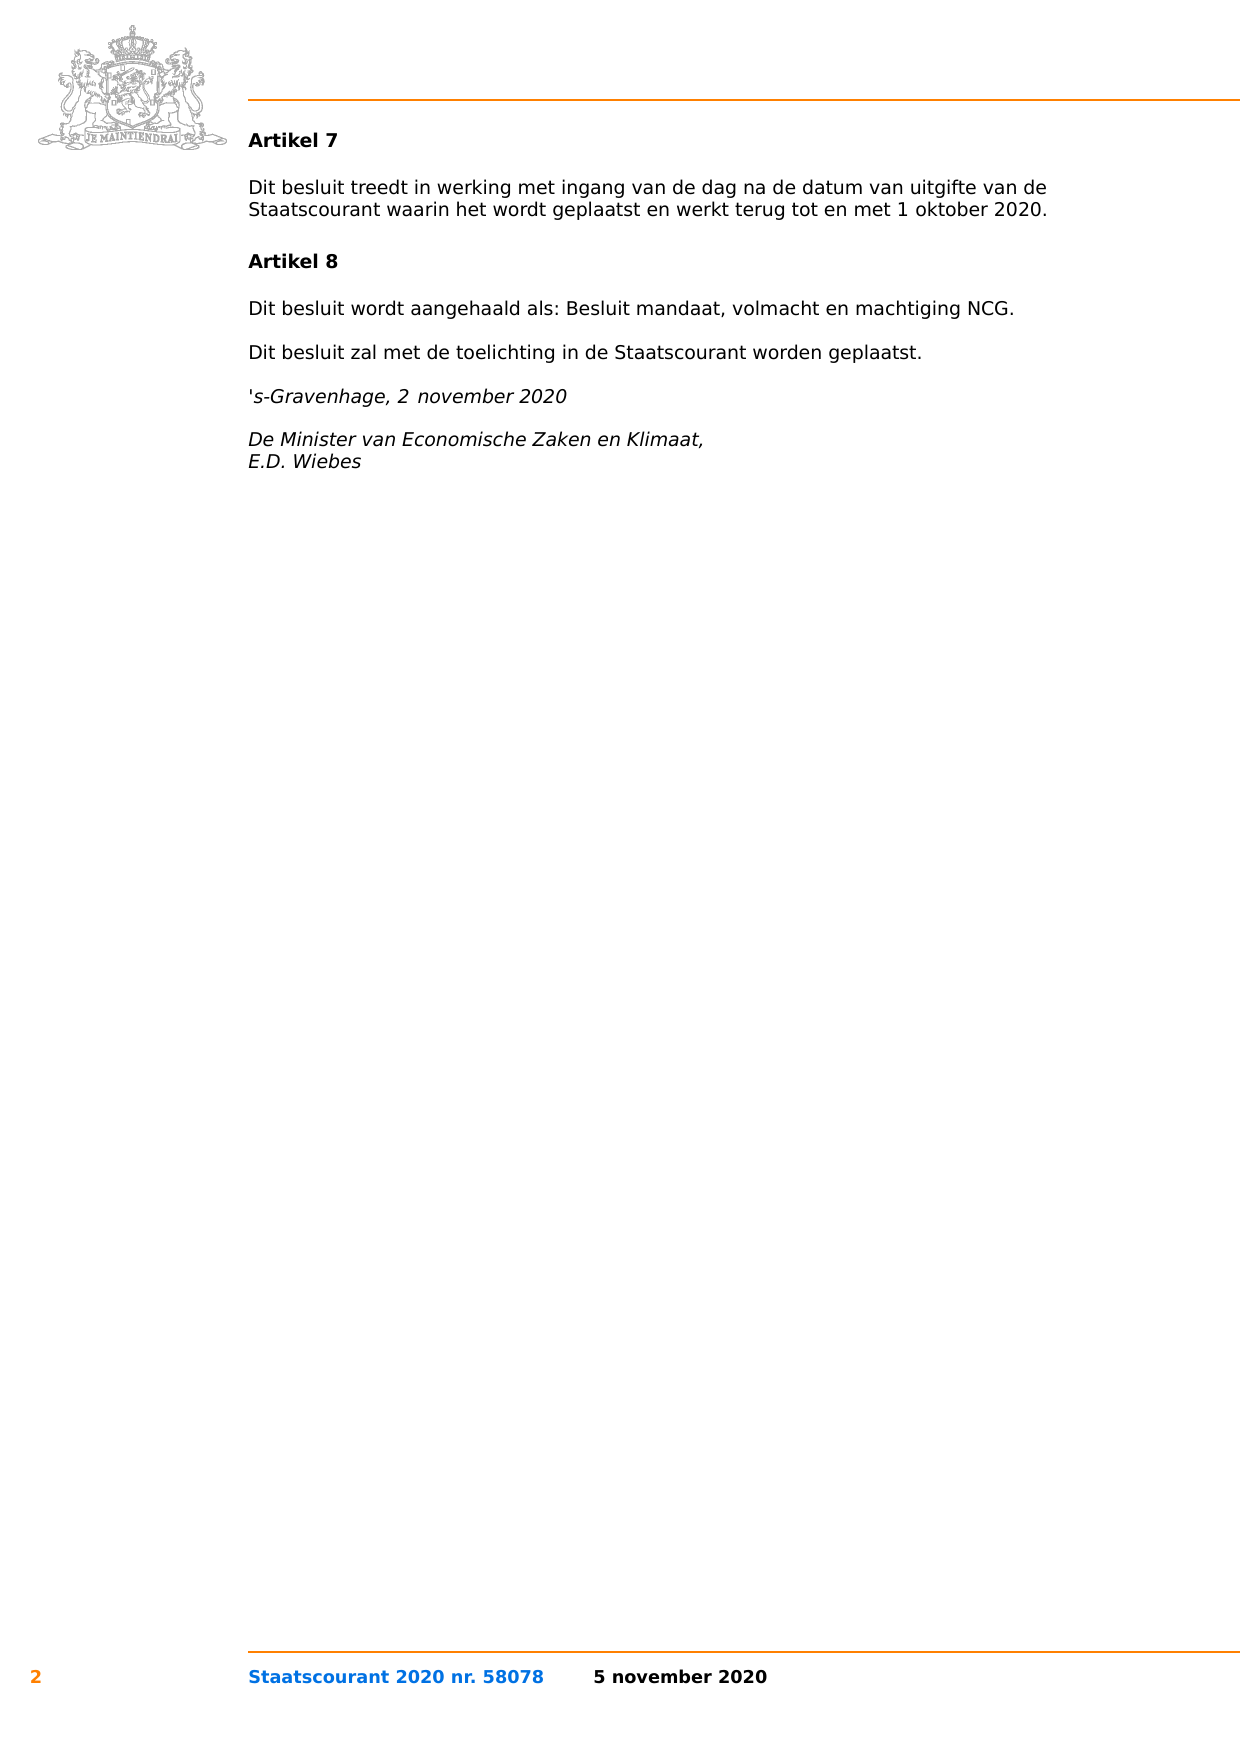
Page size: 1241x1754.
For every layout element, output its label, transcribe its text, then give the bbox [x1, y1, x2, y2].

picture [38, 25, 227, 150]
text Dit besluit wordt aangehaald als: Besluit mandaat, volmacht en machtiging NCG. [248, 298, 1163, 320]
text De Minister van Economische Zaken en Klimaat, E.D. Wiebes [248, 429, 1163, 473]
text Dit besluit zal met de toelichting in de Staatscourant worden geplaatst. [248, 342, 1163, 364]
text 's-Gravenhage, 2 november 2020 [248, 386, 1163, 407]
text Dit besluit treedt in werking met ingang van de dag na de datum van uitgifte van de Staatscourant waarin het wordt geplaatst en werkt terug tot en met 1 oktober 2020. [248, 177, 1163, 221]
subtitle Artikel 7 [248, 130, 1163, 152]
subtitle Artikel 8 [248, 251, 1163, 273]
